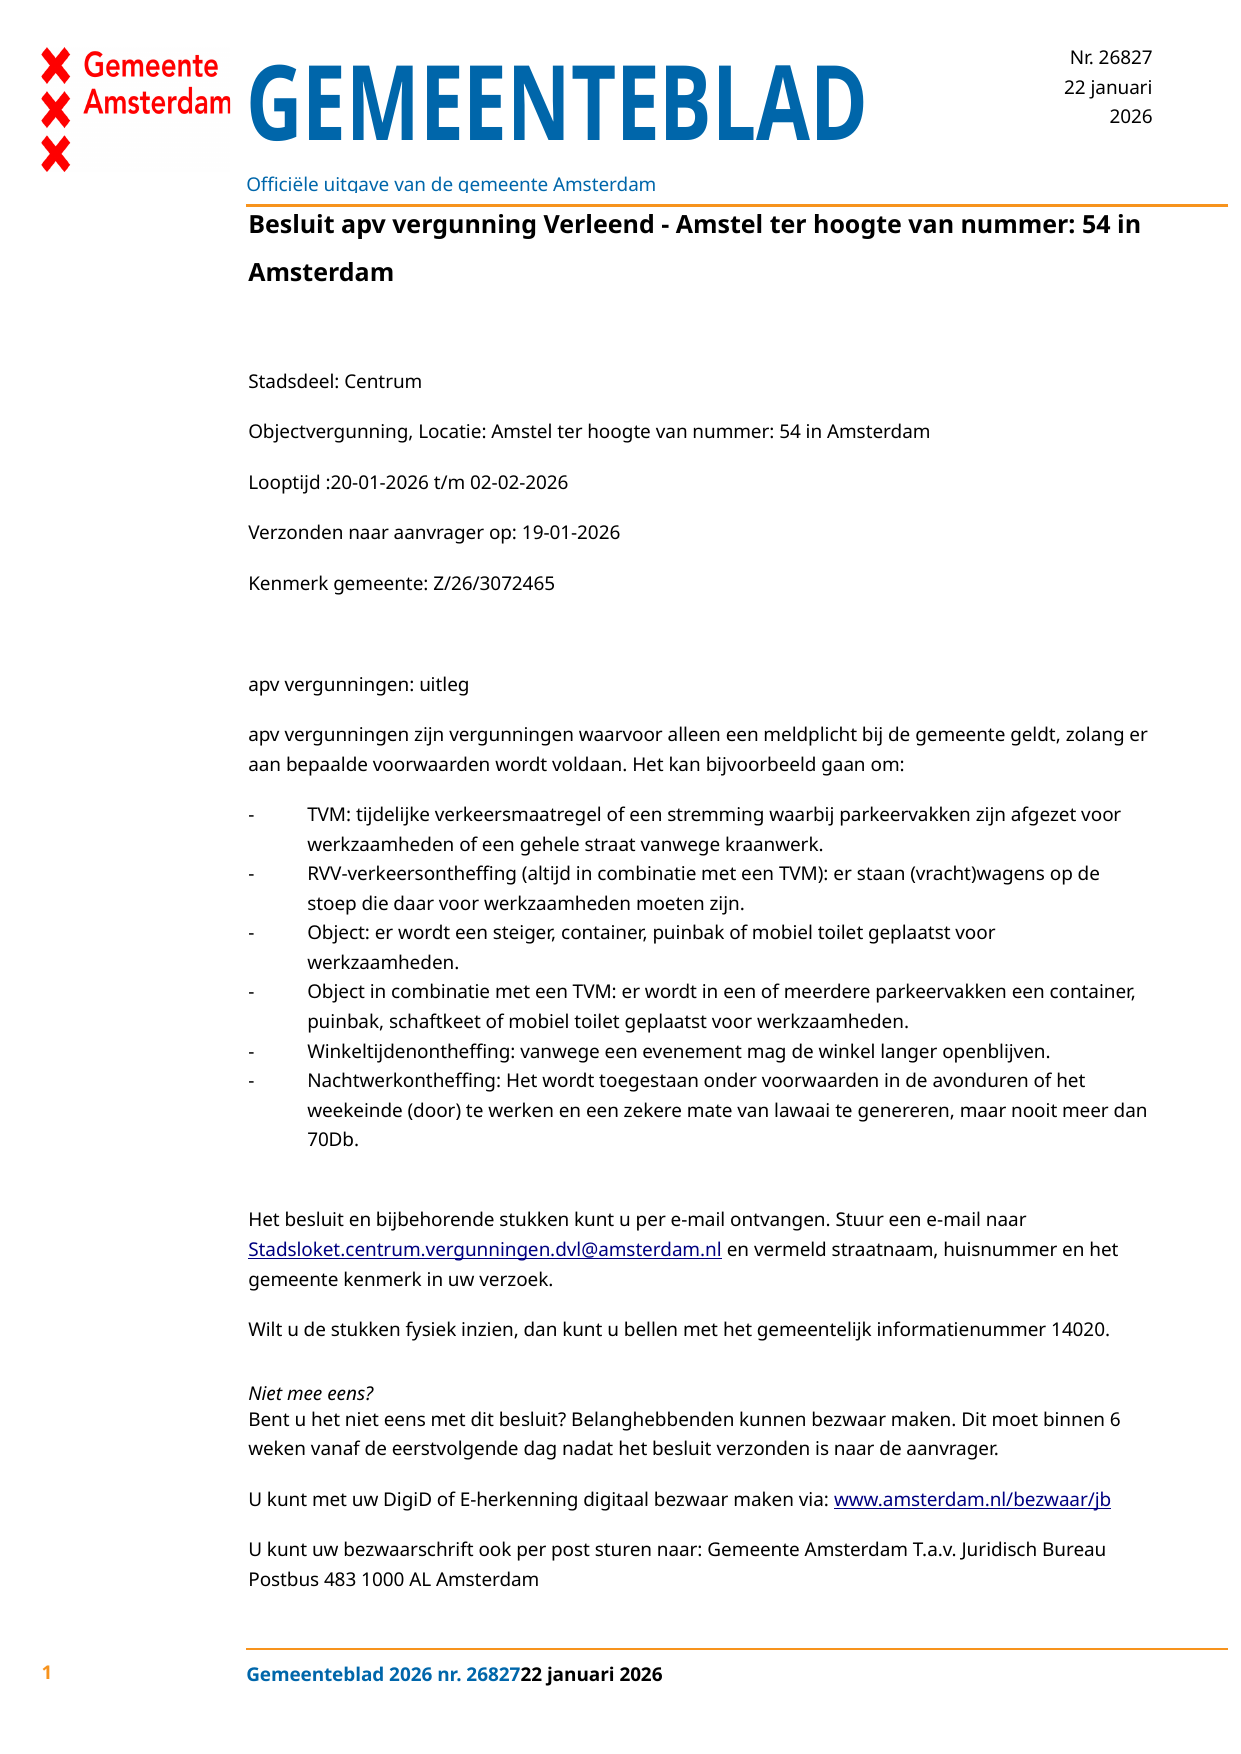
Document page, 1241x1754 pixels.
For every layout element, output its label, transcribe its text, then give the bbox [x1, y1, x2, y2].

text Objectvergunning, Locatie: Amstel ter hoogte van nummer: 54 in Amsterdam [248, 419, 1152, 444]
text Verzonden naar aanvrager op: 19-01-2026 [248, 519, 1152, 545]
text U kunt uw bezwaarschrift ook per post sturen naar: Gemeente Amsterdam T.a.v. Juridisch Bureau Postbus 483 1000 AL Amsterdam [248, 1536, 1152, 1592]
text Bent u het niet eens met dit besluit? Belanghebbenden kunnen bezwaar maken. Dit moet binnen 6 weken vanaf de eerstvolgende dag nadat het besluit verzonden is naar de aanvrager. [248, 1406, 1152, 1461]
text apv vergunningen: uitleg [248, 671, 1152, 697]
text Kenmerk gemeente: Z/26/3072465 [248, 570, 1152, 596]
text U kunt met uw DigiD of E-herkenning digitaal bezwaar maken via: www.amsterdam.nl/bezwaar/jb [248, 1486, 1152, 1512]
list Object in combinatie met een TVM: er wordt in een of meerdere parkeervakken een container, puinbak, schaftkeet of mobiel toilet geplaatst voor werkzaamheden. [248, 979, 1152, 1034]
list TVM: tijdelijke verkeersmaatregel of een stremming waarbij parkeervakken zijn afgezet voor werkzaamheden of een gehele straat vanwege kraanwerk. [248, 801, 1152, 857]
text apv vergunningen zijn vergunningen waarvoor alleen een meldplicht bij de gemeente geldt, zolang er aan bepaalde voorwaarden wordt voldaan. Het kan bijvoorbeeld gaan om: [248, 721, 1152, 777]
list Winkeltijdenontheffing: vanwege een evenement mag de winkel langer openblijven. [248, 1038, 1152, 1064]
text Niet mee eens? [248, 1380, 1152, 1406]
list Object: er wordt een steiger, container, puinbak of mobiel toilet geplaatst voor werkzaamheden. [248, 919, 1152, 975]
list RVV-verkeersontheffing (altijd in combinatie met een TVM): er staan (vracht)wagens op de stoep die daar voor werkzaamheden moeten zijn. [248, 860, 1152, 916]
list Nachtwerkontheffing: Het wordt toegestaan onder voorwaarden in de avonduren of het weekeinde (door) te werken en een zekere mate van lawaai te genereren, maar nooit meer dan 70Db. [248, 1067, 1152, 1152]
text Looptijd :20-01-2026 t/m 02-02-2026 [248, 469, 1152, 495]
text Besluit apv vergunning Verleend - Amstel ter hoogte van nummer: 54 in Amsterdam [248, 207, 1152, 288]
text Wilt u de stukken fysiek inzien, dan kunt u bellen met het gemeentelijk informatienummer 14020. [248, 1316, 1152, 1342]
text Het besluit en bijbehorende stukken kunt u per e-mail ontvangen. Stuur een e-mail naar Stadsloket.centrum.vergunningen.dvl@amsterdam.nl en vermeld straatnaam, huisnummer en het gemeente kenmerk in uw verzoek. [248, 1207, 1152, 1292]
text Stadsdeel: Centrum [248, 368, 1152, 394]
picture [41, 47, 231, 172]
